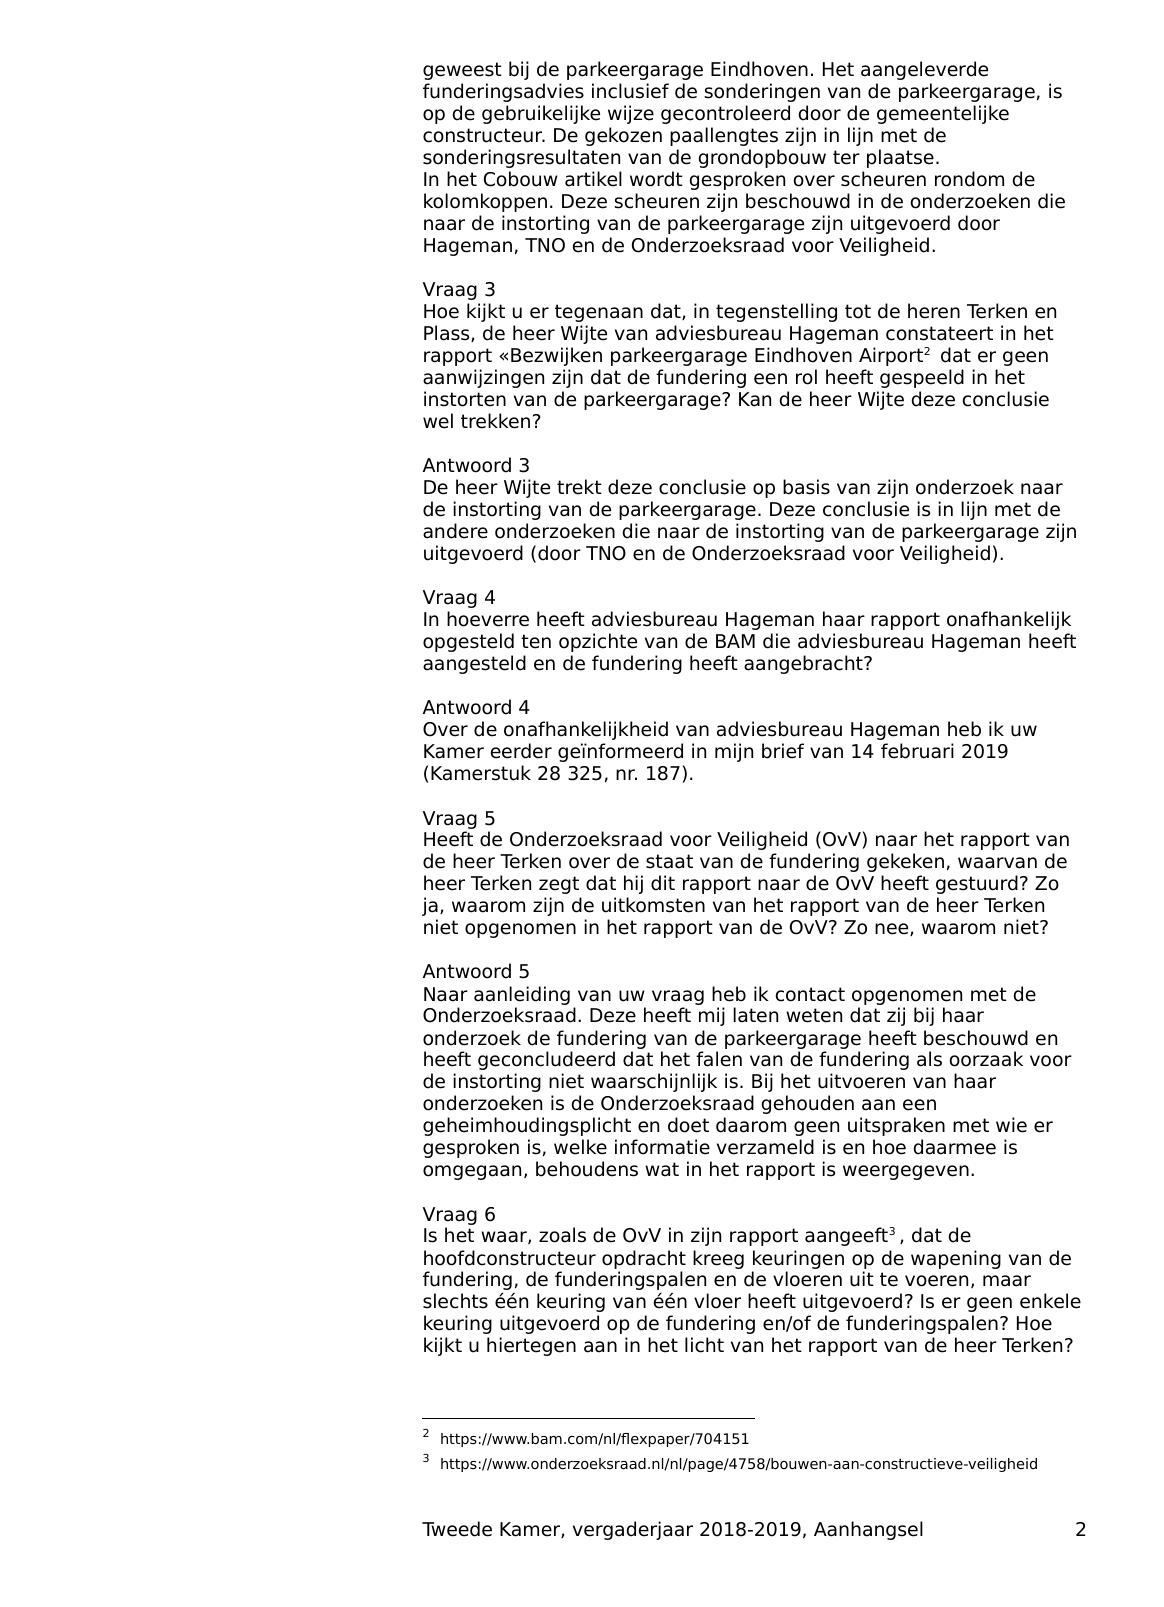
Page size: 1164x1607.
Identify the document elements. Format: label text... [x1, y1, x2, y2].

text Antwoord 5 [422, 961, 1087, 983]
text De heer Wijte trekt deze conclusie op basis van zijn onderzoek naar de instorting van de parkeergarage. Deze conclusie is in lijn met de andere onderzoeken die naar de instorting van de parkeergarage zijn uitgevoerd (door TNO en de Onderzoeksraad voor Veiligheid). [422, 477, 1087, 565]
text Antwoord 3 [422, 455, 1087, 477]
text In het Cobouw artikel wordt gesproken over scheuren rondom de kolomkoppen. Deze scheuren zijn beschouwd in de onderzoeken die naar de instorting van de parkeergarage zijn uitgevoerd door Hageman, TNO en de Onderzoeksraad voor Veiligheid. [422, 169, 1087, 257]
text Vraag 3 [422, 279, 1087, 301]
text In hoeverre heeft adviesbureau Hageman haar rapport onafhankelijk opgesteld ten opzichte van de BAM die adviesbureau Hageman heeft aangesteld en de fundering heeft aangebracht? [422, 609, 1087, 675]
text Hoe kijkt u er tegenaan dat, in tegenstelling tot de heren Terken en Plass, de heer Wijte van adviesbureau Hageman constateert in het rapport «Bezwijken parkeergarage Eindhoven Airport dat er geen aanwijzingen zijn dat de fundering een rol heeft gespeeld in het instorten van de parkeergarage? Kan de heer Wijte deze conclusie wel trekken? [422, 301, 1087, 433]
text Is het waar, zoals de OvV in zijn rapport aangeeft, dat de hoofdconstructeur opdracht kreeg keuringen op de wapening van de fundering, de funderingspalen en de vloeren uit te voeren, maar slechts één keuring van één vloer heeft uitgevoerd? Is er geen enkele keuring uitgevoerd op de fundering en/of de funderingspalen? Hoe kijkt u hiertegen aan in het licht van het rapport van de heer Terken? [422, 1225, 1087, 1357]
text https://www.bam.com/nl/flexpaper/704151 [422, 1427, 1087, 1449]
text Vraag 6 [422, 1203, 1087, 1225]
text geweest bij de parkeergarage Eindhoven. Het aangeleverde funderingsadvies inclusief de sonderingen van de parkeergarage, is op de gebruikelijke wijze gecontroleerd door de gemeentelijke constructeur. De gekozen paallengtes zijn in lijn met de sonderingsresultaten van de grondopbouw ter plaatse. [422, 59, 1087, 169]
text Over de onafhankelijkheid van adviesbureau Hageman heb ik uw Kamer eerder geïnformeerd in mijn brief van 14 februari 2019 (Kamerstuk 28 325, nr. 187). [422, 719, 1087, 785]
text Naar aanleiding van uw vraag heb ik contact opgenomen met de Onderzoeksraad. Deze heeft mij laten weten dat zij bij haar onderzoek de fundering van de parkeergarage heeft beschouwd en heeft geconcludeerd dat het falen van de fundering als oorzaak voor de instorting niet waarschijnlijk is. Bij het uitvoeren van haar onderzoeken is de Onderzoeksraad gehouden aan een geheimhoudingsplicht en doet daarom geen uitspraken met wie er gesproken is, welke informatie verzameld is en hoe daarmee is omgegaan, behoudens wat in het rapport is weergegeven. [422, 983, 1087, 1181]
text Vraag 4 [422, 587, 1087, 609]
text Heeft de Onderzoeksraad voor Veiligheid (OvV) naar het rapport van de heer Terken over de staat van de fundering gekeken, waarvan de heer Terken zegt dat hij dit rapport naar de OvV heeft gestuurd? Zo ja, waarom zijn de uitkomsten van het rapport van de heer Terken niet opgenomen in het rapport van de OvV? Zo nee, waarom niet? [422, 829, 1087, 939]
text Antwoord 4 [422, 697, 1087, 719]
text https://www.onderzoeksraad.nl/nl/page/4758/bouwen-aan-constructieve-veiligheid [422, 1452, 1087, 1474]
text Vraag 5 [422, 807, 1087, 829]
